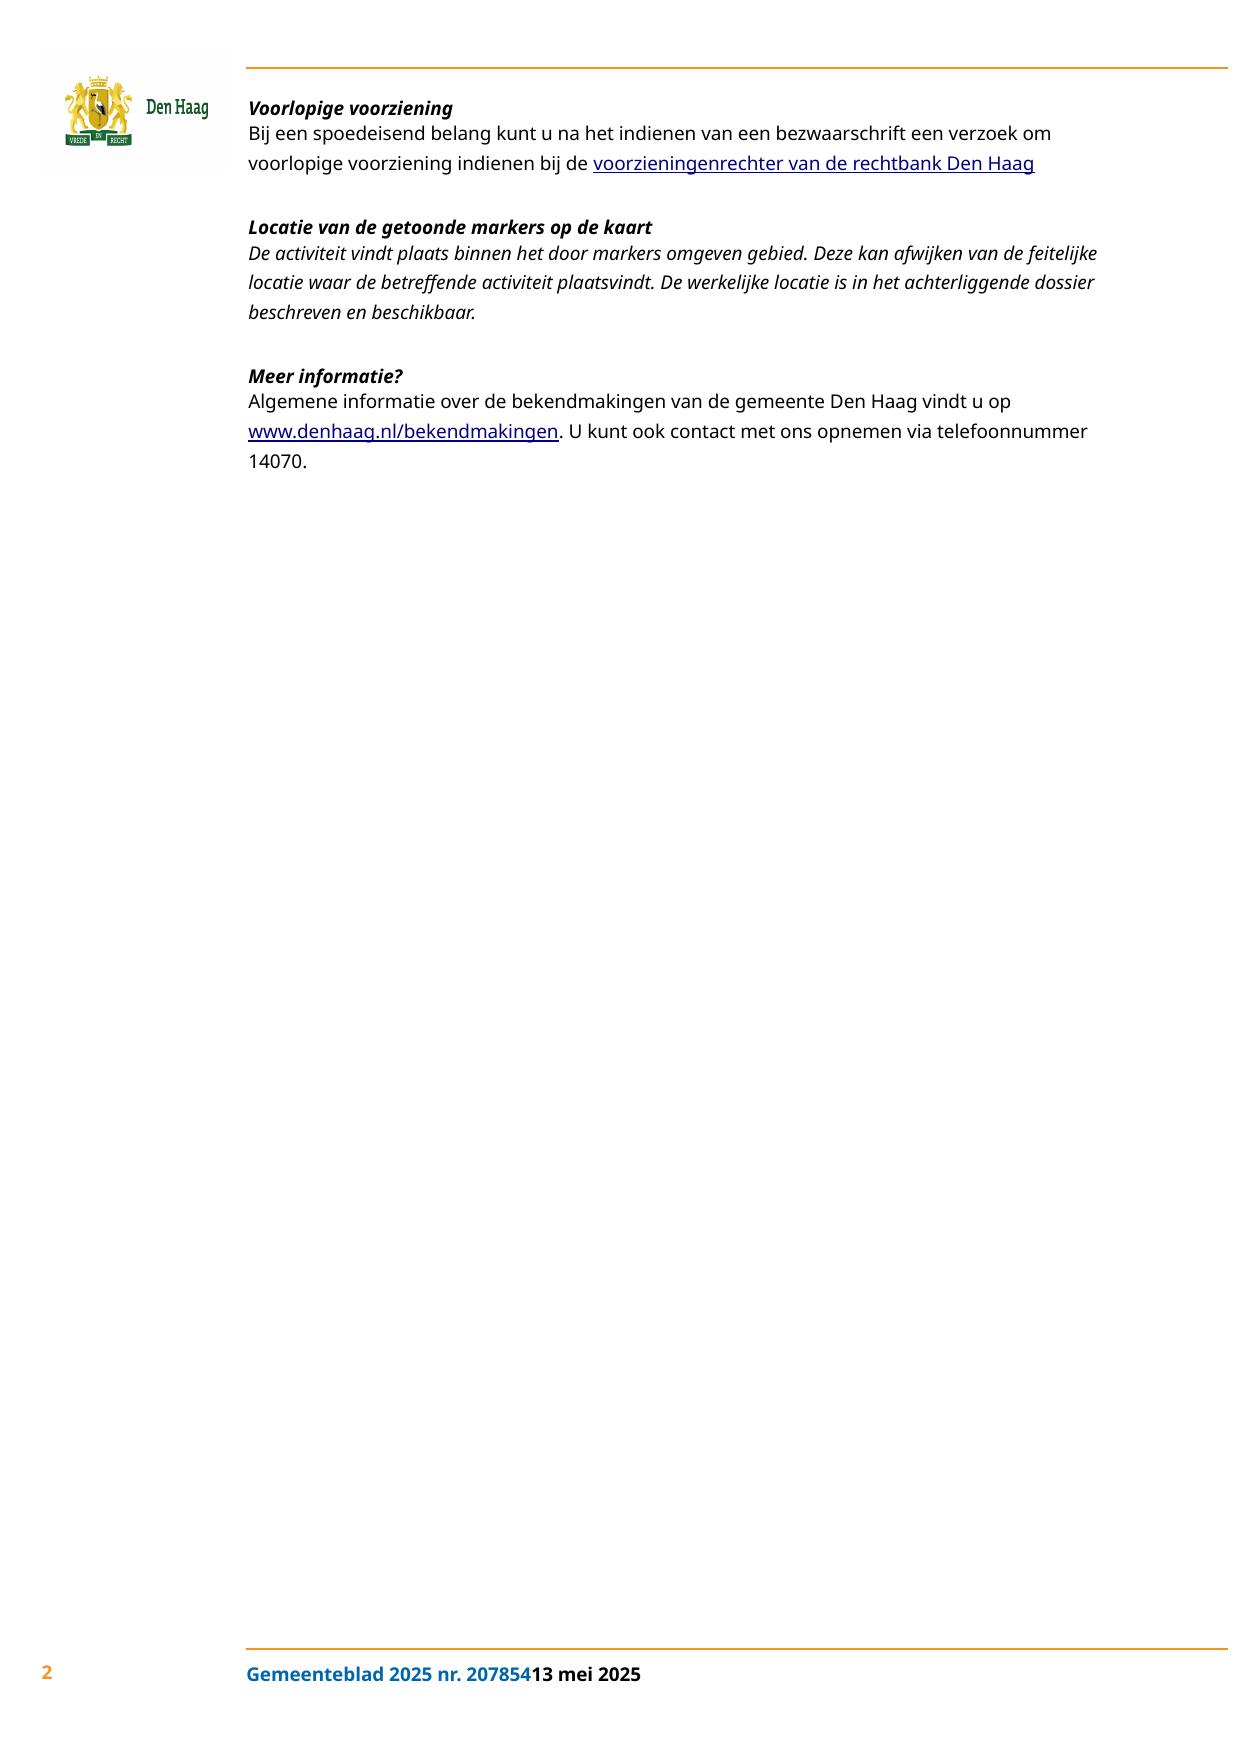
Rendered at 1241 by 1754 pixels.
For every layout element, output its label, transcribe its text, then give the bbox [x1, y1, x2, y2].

text Algemene informatie over de bekendmakingen van de gemeente Den Haag vindt u op www.denhaag.nl/bekendmakingen. U kunt ook contact met ons opnemen via telefoonnummer 14070. [248, 389, 1152, 473]
text Voorlopige voorziening [248, 95, 1152, 121]
text Meer informatie? [248, 363, 1152, 389]
text Locatie van de getoonde markers op de kaart [248, 214, 1152, 240]
picture [41, 47, 231, 172]
text Bij een spoedeisend belang kunt u na het indienen van een bezwaarschrift een verzoek om voorlopige voorziening indienen bij de voorzieningenrechter van de rechtbank Den Haag [248, 121, 1152, 176]
text De activiteit vindt plaats binnen het door markers omgeven gebied. Deze kan afwijken van de feitelijke locatie waar de betreffende activiteit plaatsvindt. De werkelijke locatie is in het achterliggende dossier beschreven en beschikbaar. [248, 240, 1152, 325]
